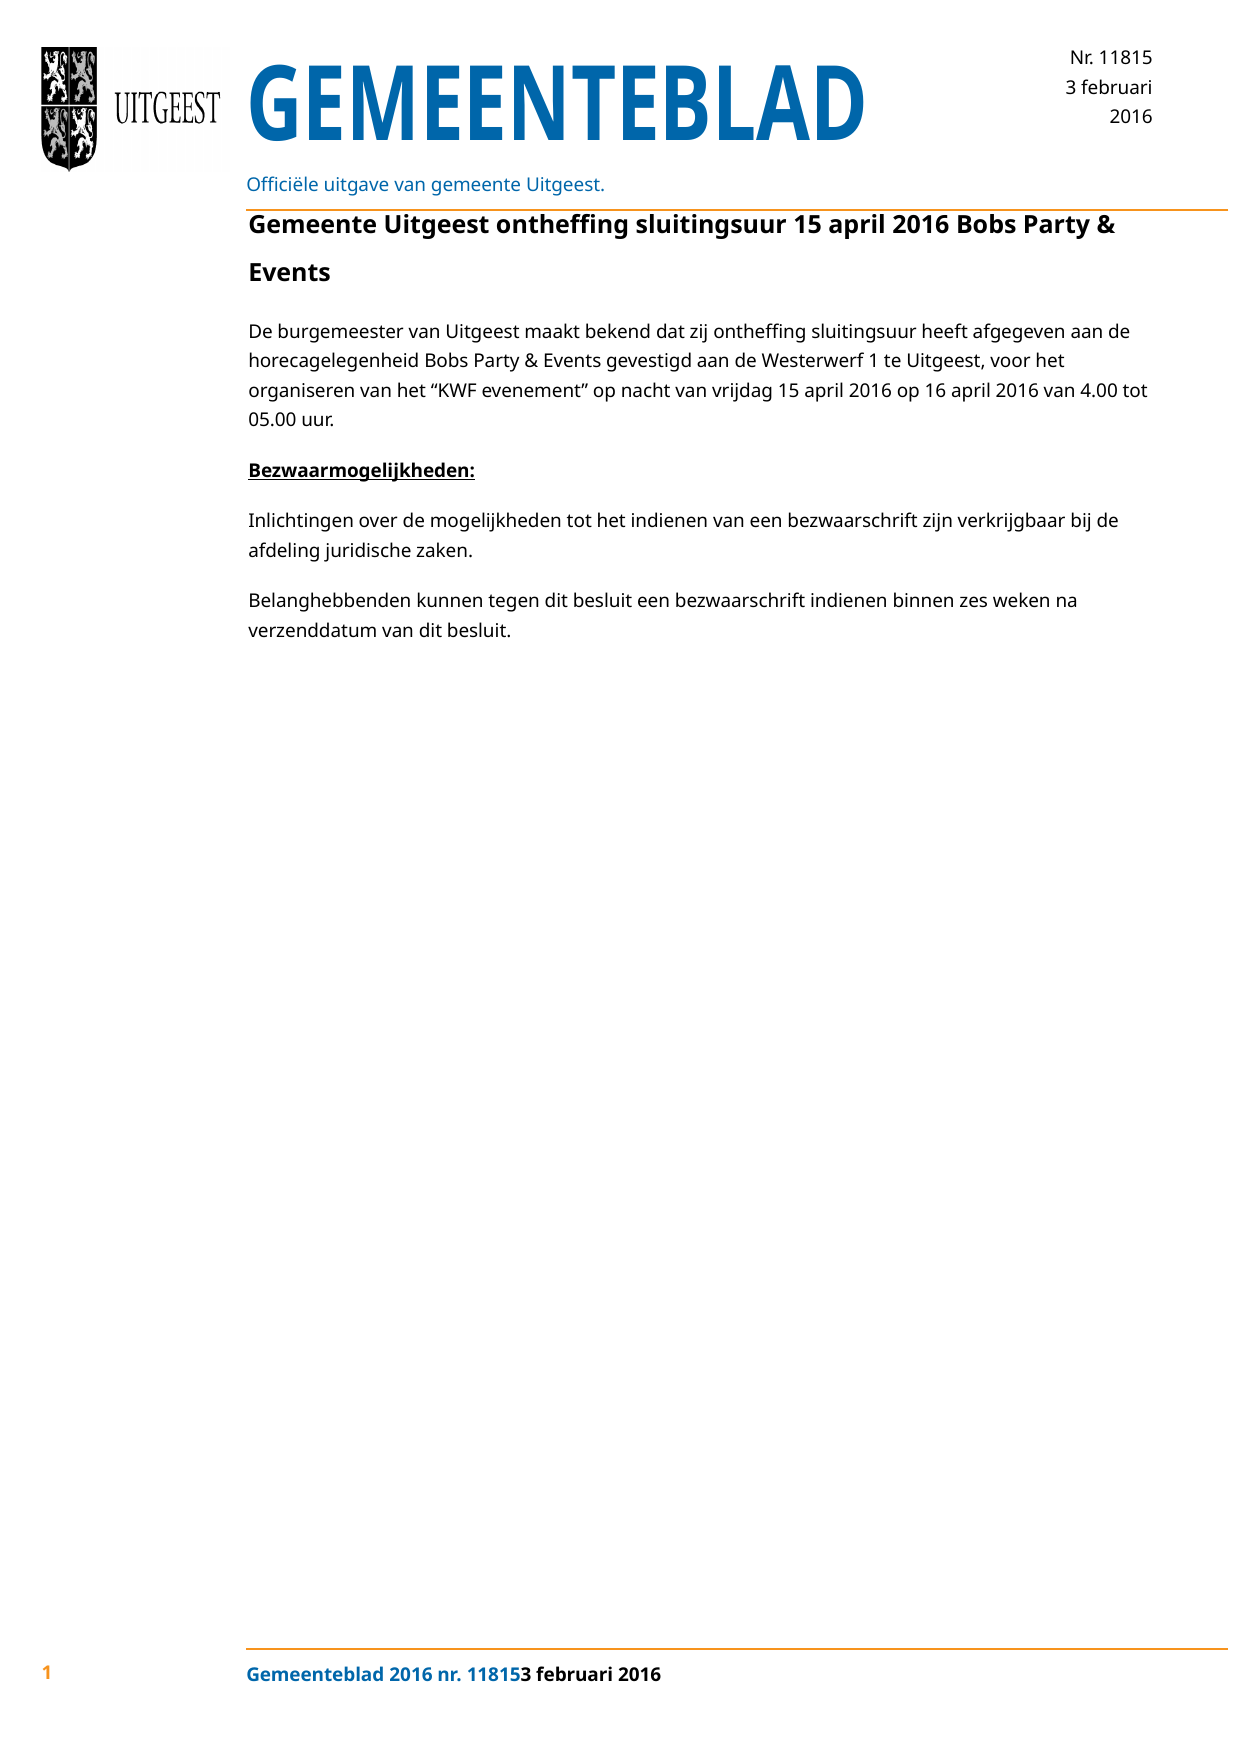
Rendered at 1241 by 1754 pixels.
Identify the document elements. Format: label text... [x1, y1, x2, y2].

picture [41, 47, 231, 172]
text Inlichtingen over de mogelijkheden tot het indienen van een bezwaarschrift zijn verkrijgbaar bij de afdeling juridische zaken. [248, 507, 1152, 563]
text De burgemeester van Uitgeest maakt bekend dat zij ontheffing sluitingsuur heeft afgegeven aan de horecagelegenheid Bobs Party & Events gevestigd aan de Westerwerf 1 te Uitgeest, voor het organiseren van het “KWF evenement” op nacht van vrijdag 15 april 2016 op 16 april 2016 van 4.00 tot 05.00 uur. [248, 318, 1152, 432]
text Belanghebbenden kunnen tegen dit besluit een bezwaarschrift indienen binnen zes weken na verzenddatum van dit besluit. [248, 587, 1152, 643]
text Gemeente Uitgeest ontheffing sluitingsuur 15 april 2016 Bobs Party & Events [248, 211, 1152, 288]
text Bezwaarmogelijkheden: [248, 457, 1152, 483]
